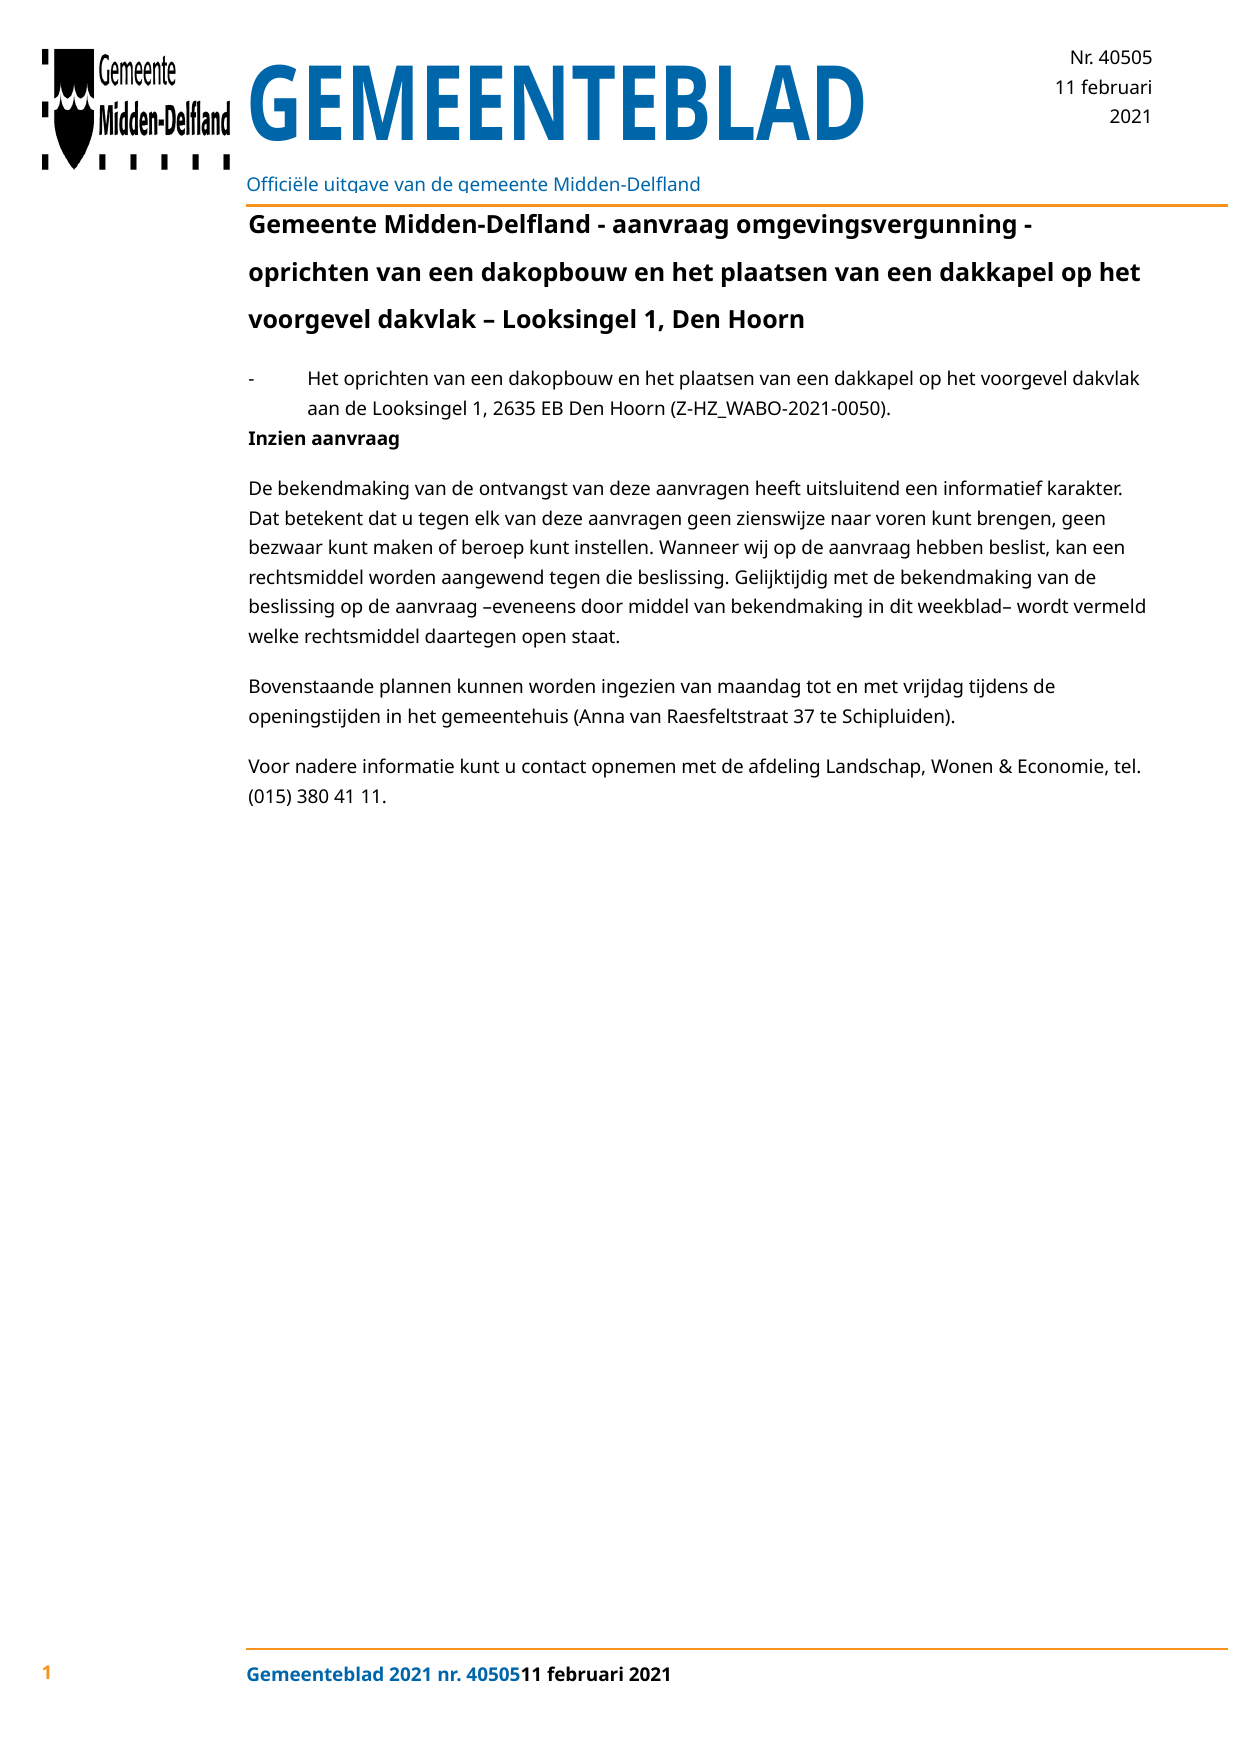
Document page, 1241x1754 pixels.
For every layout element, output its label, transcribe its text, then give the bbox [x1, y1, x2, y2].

picture [41, 47, 231, 172]
text Bovenstaande plannen kunnen worden ingezien van maandag tot en met vrijdag tijdens de openingstijden in het gemeentehuis (Anna van Raesfeltstraat 37 te Schipluiden). [248, 673, 1152, 729]
text De bekendmaking van de ontvangst van deze aanvragen heeft uitsluitend een informatief karakter. Dat betekent dat u tegen elk van deze aanvragen geen zienswijze naar voren kunt brengen, geen bezwaar kunt maken of beroep kunt instellen. Wanneer wij op de aanvraag hebben beslist, kan een rechtsmiddel worden aangewend tegen die beslissing. Gelijktijdig met de bekendmaking van de beslissing op de aanvraag –eveneens door middel van bekendmaking in dit weekblad– wordt vermeld welke rechtsmiddel daartegen open staat. [248, 475, 1152, 649]
list Het oprichten van een dakopbouw en het plaatsen van een dakkapel op het voorgevel dakvlak aan de Looksingel 1, 2635 EB Den Hoorn (Z-HZ_WABO-2021-0050). [248, 366, 1152, 421]
text Voor nadere informatie kunt u contact opnemen met de afdeling Landschap, Wonen & Economie, tel. (015) 380 41 11. [248, 753, 1152, 809]
text Inzien aanvraag [248, 425, 1152, 450]
text Gemeente Midden-Delfland - aanvraag omgevingsvergunning - oprichten van een dakopbouw en het plaatsen van een dakkapel op het voorgevel dakvlak – Looksingel 1, Den Hoorn [248, 207, 1152, 336]
